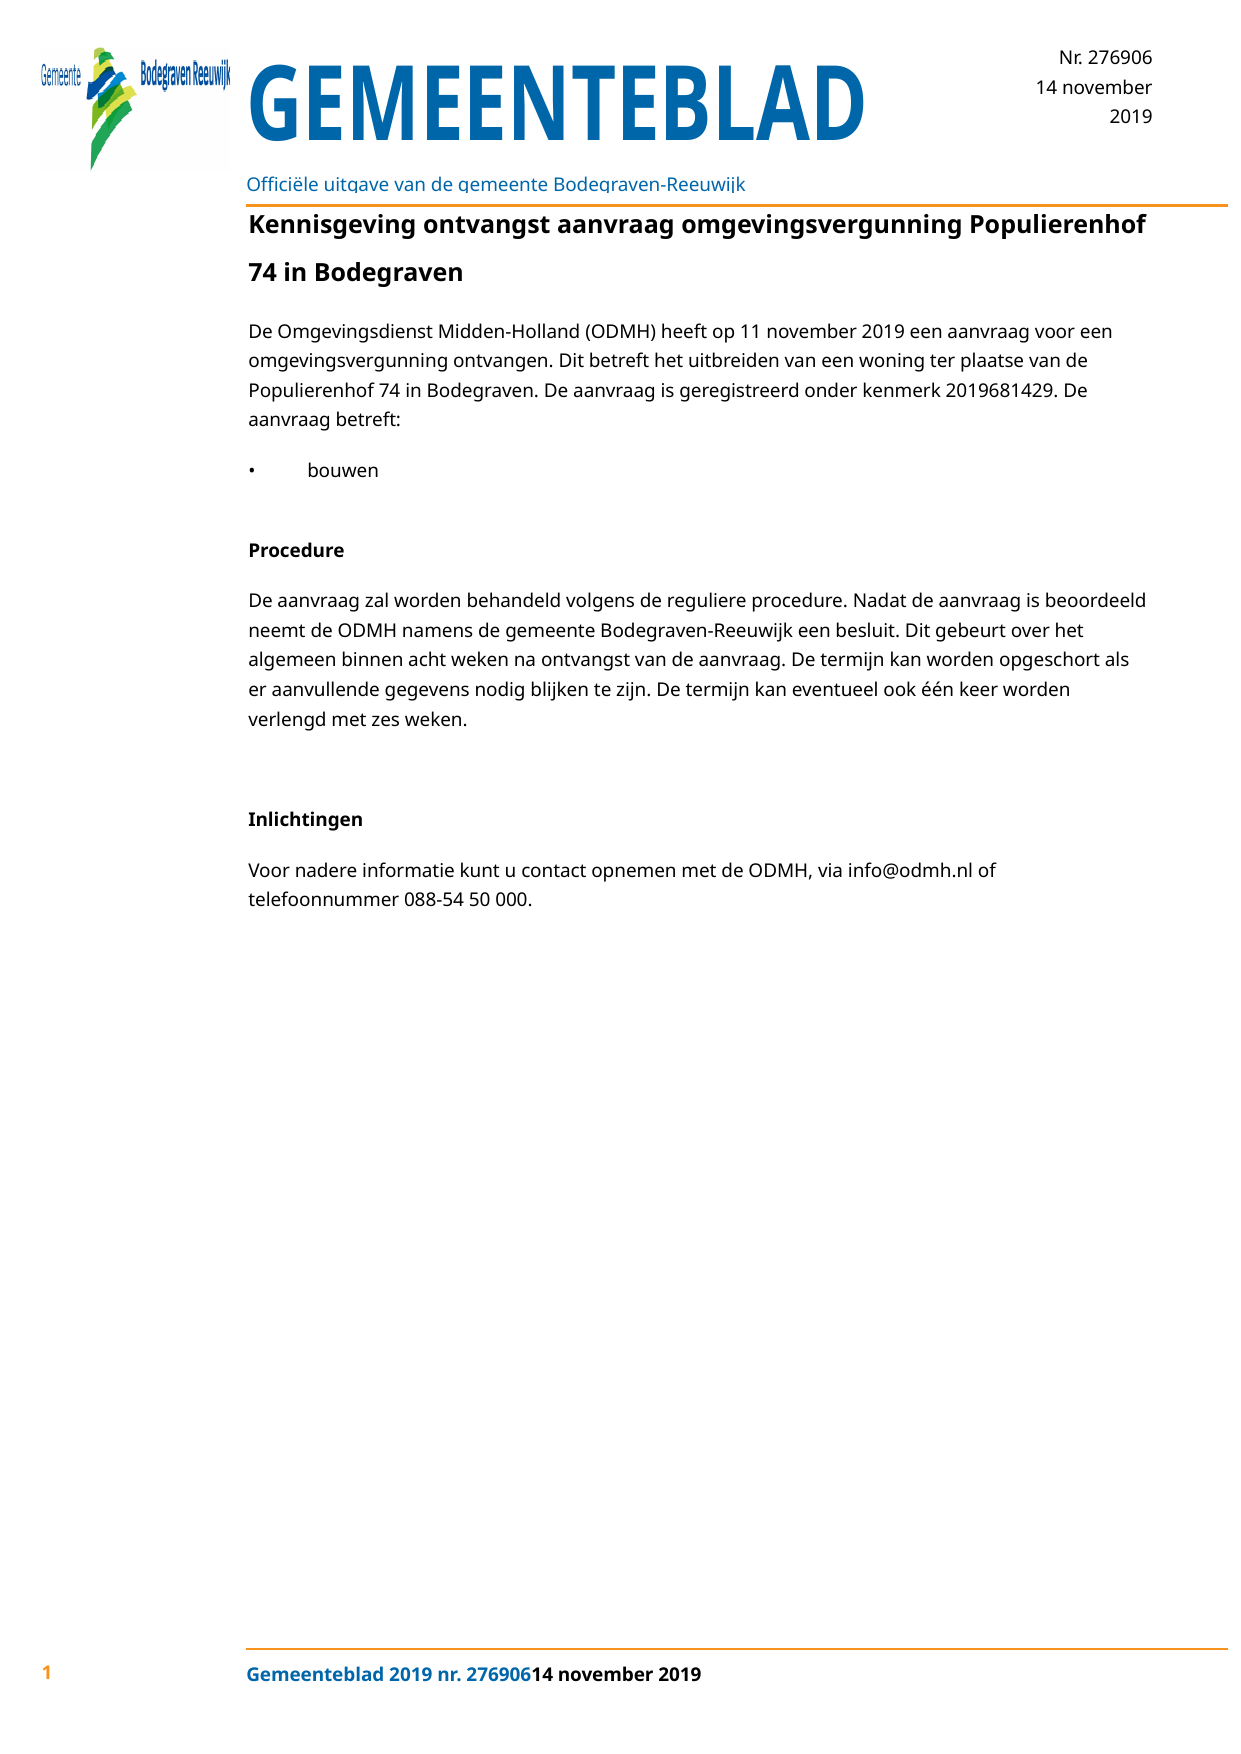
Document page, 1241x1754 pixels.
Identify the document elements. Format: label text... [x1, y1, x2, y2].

text De aanvraag zal worden behandeld volgens de reguliere procedure. Nadat de aanvraag is beoordeeld neemt de ODMH namens de gemeente Bodegraven-Reeuwijk een besluit. Dit gebeurt over het algemeen binnen acht weken na ontvangst van de aanvraag. De termijn kan worden opgeschort als er aanvullende gegevens nodig blijken te zijn. De termijn kan eventueel ook één keer worden verlengd met zes weken. [248, 587, 1152, 732]
text De Omgevingsdienst Midden-Holland (ODMH) heeft op 11 november 2019 een aanvraag voor een omgevingsvergunning ontvangen. Dit betreft het uitbreiden van een woning ter plaatse van de Populierenhof 74 in Bodegraven. De aanvraag is geregistreerd onder kenmerk 2019681429. De aanvraag betreft: [248, 318, 1152, 432]
list bouwen [248, 457, 1152, 483]
text Voor nadere informatie kunt u contact opnemen met de ODMH, via info@odmh.nl of telefoonnummer 088-54 50 000. [248, 857, 1152, 912]
text Kennisgeving ontvangst aanvraag omgevingsvergunning Populierenhof 74 in Bodegraven [248, 207, 1152, 288]
picture [41, 47, 231, 172]
text Inlichtingen [248, 807, 1152, 832]
text Procedure [248, 537, 1152, 563]
